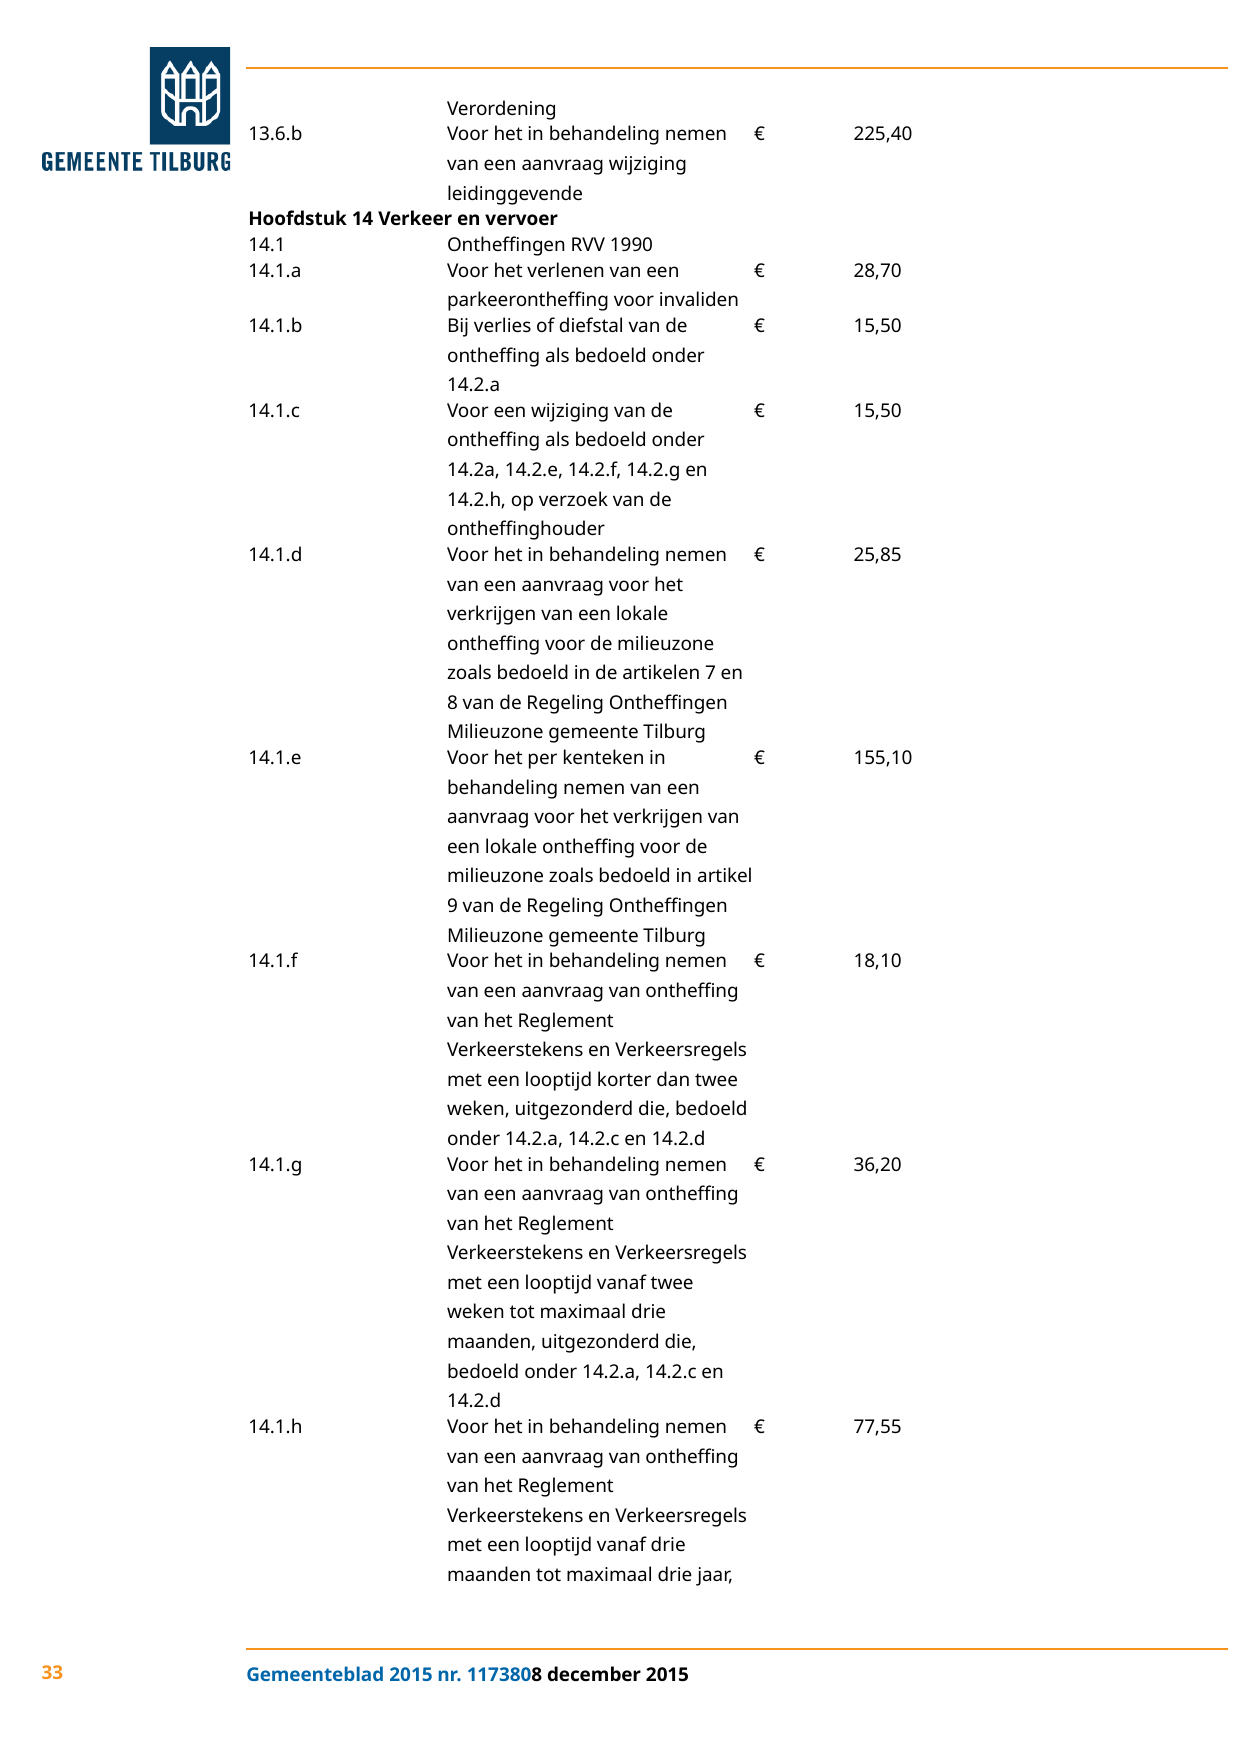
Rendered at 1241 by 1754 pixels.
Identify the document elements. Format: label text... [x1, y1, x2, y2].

table_cell 14.1 [248, 231, 447, 257]
table_cell € [754, 1151, 853, 1413]
table_cell 14.1.d [248, 541, 447, 744]
table_cell € [754, 541, 853, 744]
table_cell € [754, 121, 853, 205]
table_cell 77,55 [853, 1413, 1052, 1587]
table_cell 28,70 [853, 257, 1052, 312]
table_cell Voor het verlenen van een parkeerontheffing voor invaliden [447, 257, 754, 312]
table_cell € [754, 744, 853, 948]
table_cell Ontheffingen RVV 1990 [447, 231, 754, 257]
table_cell 15,50 [853, 312, 1052, 397]
table_cell € [754, 397, 853, 541]
table_cell € [754, 1413, 853, 1587]
table_cell 14.1.a [248, 257, 447, 312]
table_cell € [754, 257, 853, 312]
table_cell 14.1.e [248, 744, 447, 948]
table_cell 14.1.f [248, 948, 447, 1151]
table_cell Voor het in behandeling nemen van een aanvraag van ontheffing van het Reglement Verkeerstekens en Verkeersregels met een looptijd vanaf twee weken tot maximaal drie maanden, uitgezonderd die, bedoeld onder 14.2.a, 14.2.c en 14.2.d [447, 1151, 754, 1413]
table_cell Hoofdstuk 14 Verkeer en vervoer [248, 205, 754, 231]
table_cell [754, 95, 853, 121]
table_cell 25,85 [853, 541, 1052, 744]
table_cell [853, 231, 1052, 257]
table_cell 15,50 [853, 397, 1052, 541]
table_cell Voor het per kenteken in behandeling nemen van een aanvraag voor het verkrijgen van een lokale ontheffing voor de milieuzone zoals bedoeld in artikel 9 van de Regeling Ontheffingen Milieuzone gemeente Tilburg [447, 744, 754, 948]
table_cell Bij verlies of diefstal van de ontheffing als bedoeld onder 14.2.a [447, 312, 754, 397]
table_cell 18,10 [853, 948, 1052, 1151]
table_cell [754, 231, 853, 257]
table_cell 14.1.g [248, 1151, 447, 1413]
table_cell [754, 205, 853, 231]
table_cell [853, 205, 1052, 231]
table_cell € [754, 948, 853, 1151]
table_cell € [754, 312, 853, 397]
table_cell Voor het in behandeling nemen van een aanvraag van ontheffing van het Reglement Verkeerstekens en Verkeersregels met een looptijd vanaf drie maanden tot maximaal drie jaar, [447, 1413, 754, 1587]
table_cell 14.1.h [248, 1413, 447, 1587]
table_cell 225,40 [853, 121, 1052, 205]
table_cell Voor het in behandeling nemen van een aanvraag wijziging leidinggevende [447, 121, 754, 205]
table_cell Voor een wijziging van de ontheffing als bedoeld onder 14.2a, 14.2.e, 14.2.f, 14.2.g en 14.2.h, op verzoek van de ontheffinghouder [447, 397, 754, 541]
picture [41, 47, 231, 172]
table_cell Voor het in behandeling nemen van een aanvraag van ontheffing van het Reglement Verkeerstekens en Verkeersregels met een looptijd korter dan twee weken, uitgezonderd die, bedoeld onder 14.2.a, 14.2.c en 14.2.d [447, 948, 754, 1151]
table_cell 13.6.b [248, 121, 447, 205]
table_cell Verordening [447, 95, 754, 121]
table_cell 14.1.c [248, 397, 447, 541]
table_cell [248, 95, 447, 121]
table_cell 36,20 [853, 1151, 1052, 1413]
table_cell Voor het in behandeling nemen van een aanvraag voor het verkrijgen van een lokale ontheffing voor de milieuzone zoals bedoeld in de artikelen 7 en 8 van de Regeling Ontheffingen Milieuzone gemeente Tilburg [447, 541, 754, 744]
table_cell [853, 95, 1052, 121]
table_cell 14.1.b [248, 312, 447, 397]
table_cell 155,10 [853, 744, 1052, 948]
